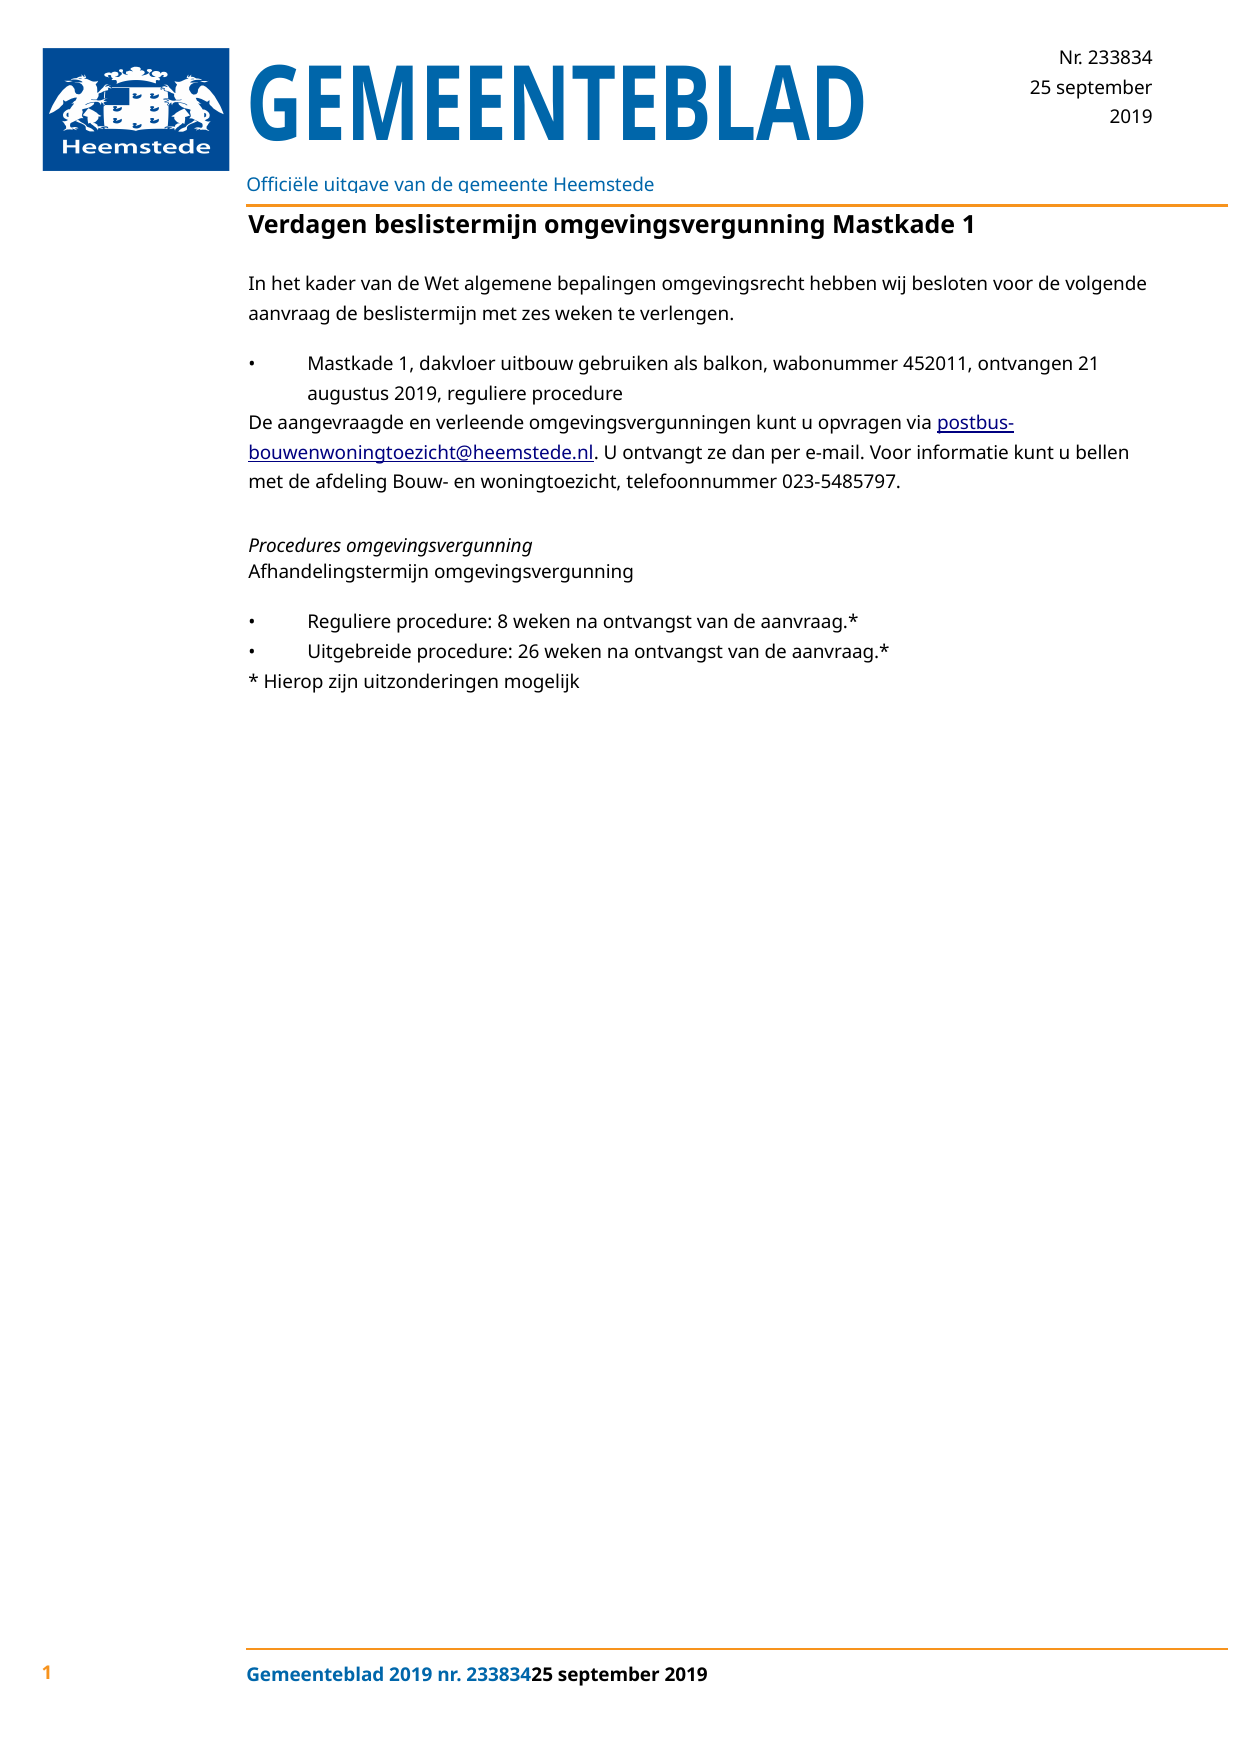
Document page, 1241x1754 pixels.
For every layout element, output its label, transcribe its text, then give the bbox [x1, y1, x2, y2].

text De aangevraagde en verleende omgevingsvergunningen kunt u opvragen via postbus-bouwenwoningtoezicht@heemstede.nl. U ontvangt ze dan per e-mail. Voor informatie kunt u bellen met de afdeling Bouw- en woningtoezicht, telefoonnummer 023-5485797. [248, 409, 1152, 494]
text Procedures omgevingsvergunning [248, 533, 1152, 558]
text Verdagen beslistermijn omgevingsvergunning Mastkade 1 [248, 207, 1152, 241]
text In het kader van de Wet algemene bepalingen omgevingsrecht hebben wij besloten voor de volgende aanvraag de beslistermijn met zes weken te verlengen. [248, 270, 1152, 326]
list Mastkade 1, dakvloer uitbouw gebruiken als balkon, wabonummer 452011, ontvangen 21 augustus 2019, reguliere procedure [248, 350, 1152, 406]
list Uitgebreide procedure: 26 weken na ontvangst van de aanvraag.* [248, 638, 1152, 664]
picture [41, 47, 231, 172]
text * Hierop zijn uitzonderingen mogelijk [248, 668, 1152, 694]
list Reguliere procedure: 8 weken na ontvangst van de aanvraag.* [248, 609, 1152, 634]
text Afhandelingstermijn omgevingsvergunning [248, 558, 1152, 584]
